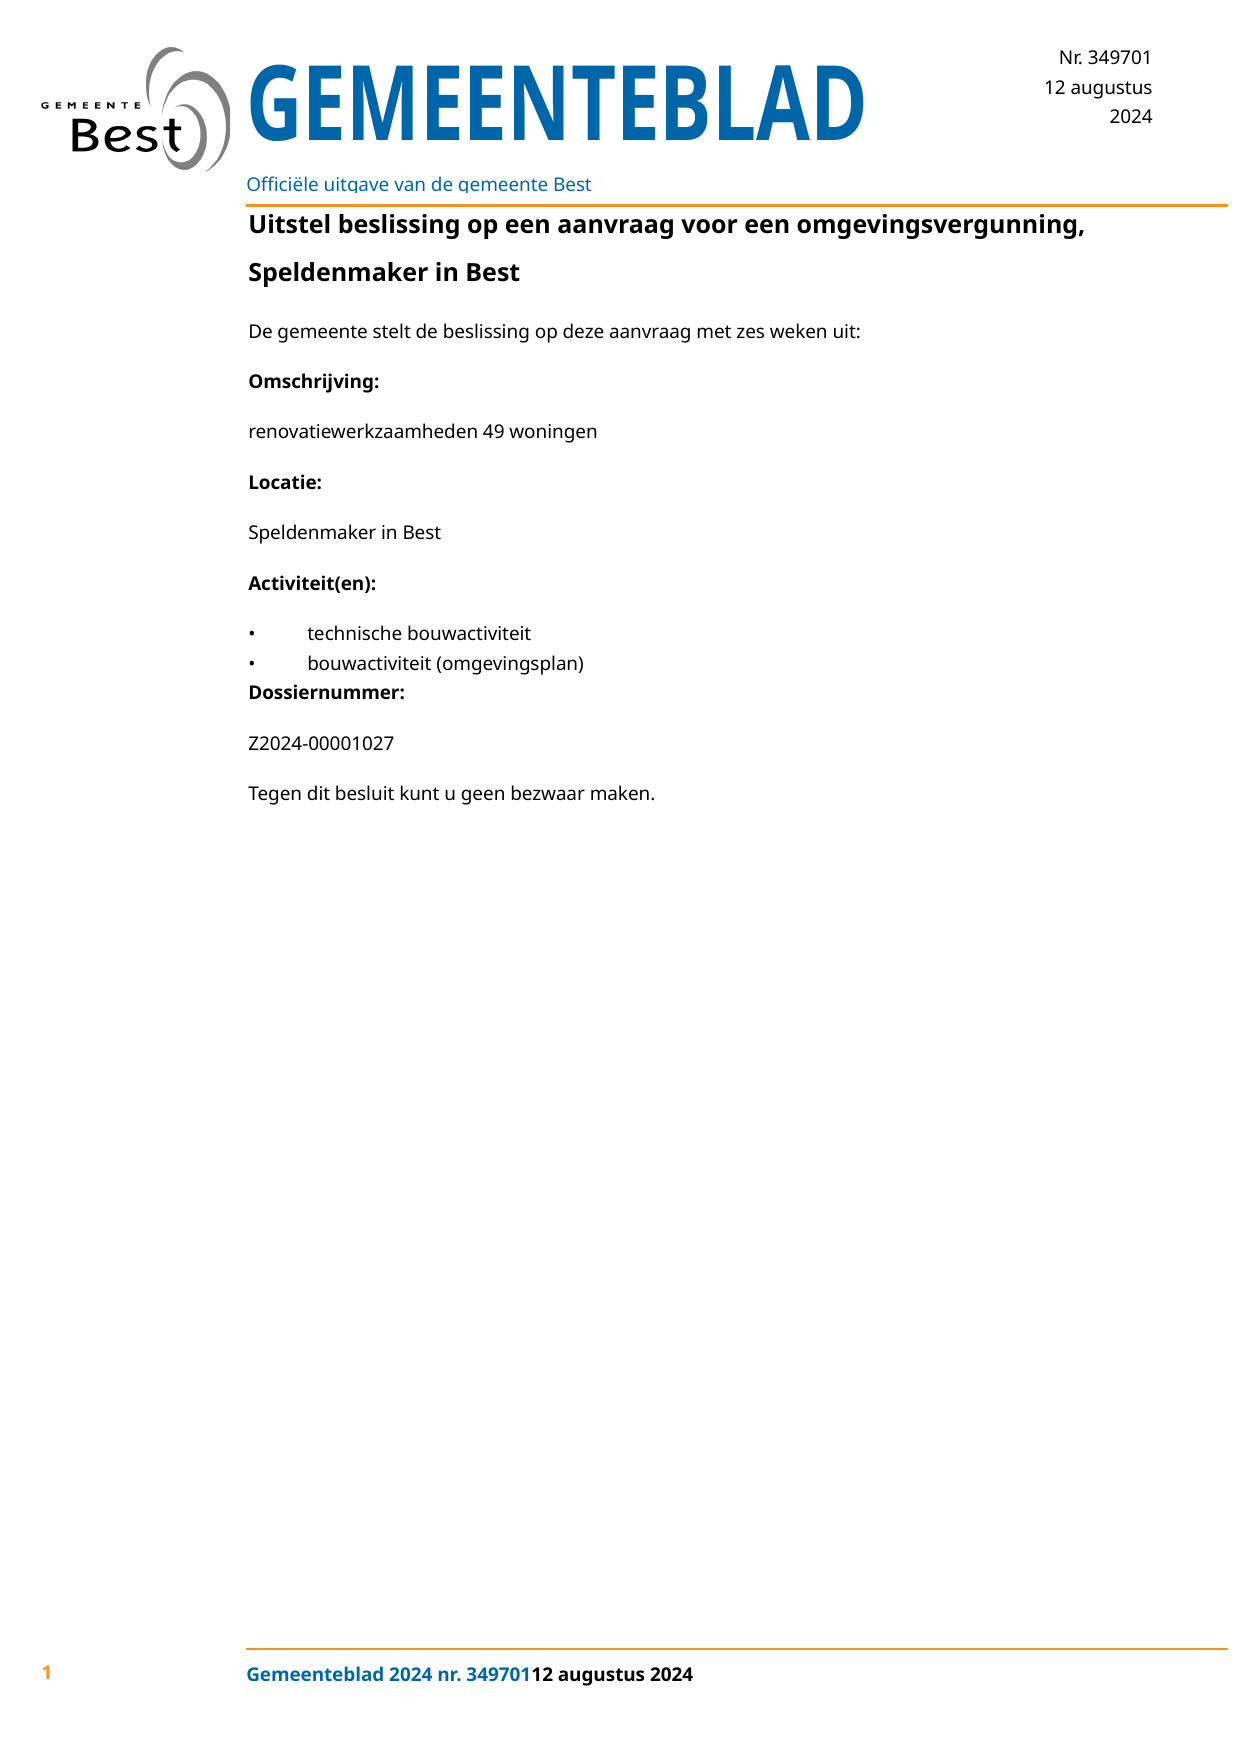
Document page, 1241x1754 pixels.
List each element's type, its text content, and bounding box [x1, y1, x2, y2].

text Tegen dit besluit kunt u geen bezwaar maken. [248, 780, 1152, 806]
text renovatiewerkzaamheden 49 woningen [248, 419, 1152, 444]
picture [41, 47, 231, 172]
text Z2024-00001027 [248, 730, 1152, 756]
list technische bouwactiviteit [248, 620, 1152, 646]
text Dossiernummer: [248, 679, 1152, 705]
text De gemeente stelt de beslissing op deze aanvraag met zes weken uit: [248, 318, 1152, 344]
text Locatie: [248, 469, 1152, 495]
text Speldenmaker in Best [248, 519, 1152, 545]
text Uitstel beslissing op een aanvraag voor een omgevingsvergunning, Speldenmaker in Best [248, 207, 1152, 288]
list bouwactiviteit (omgevingsplan) [248, 650, 1152, 676]
text Omschrijving: [248, 368, 1152, 394]
text Activiteit(en): [248, 570, 1152, 596]
